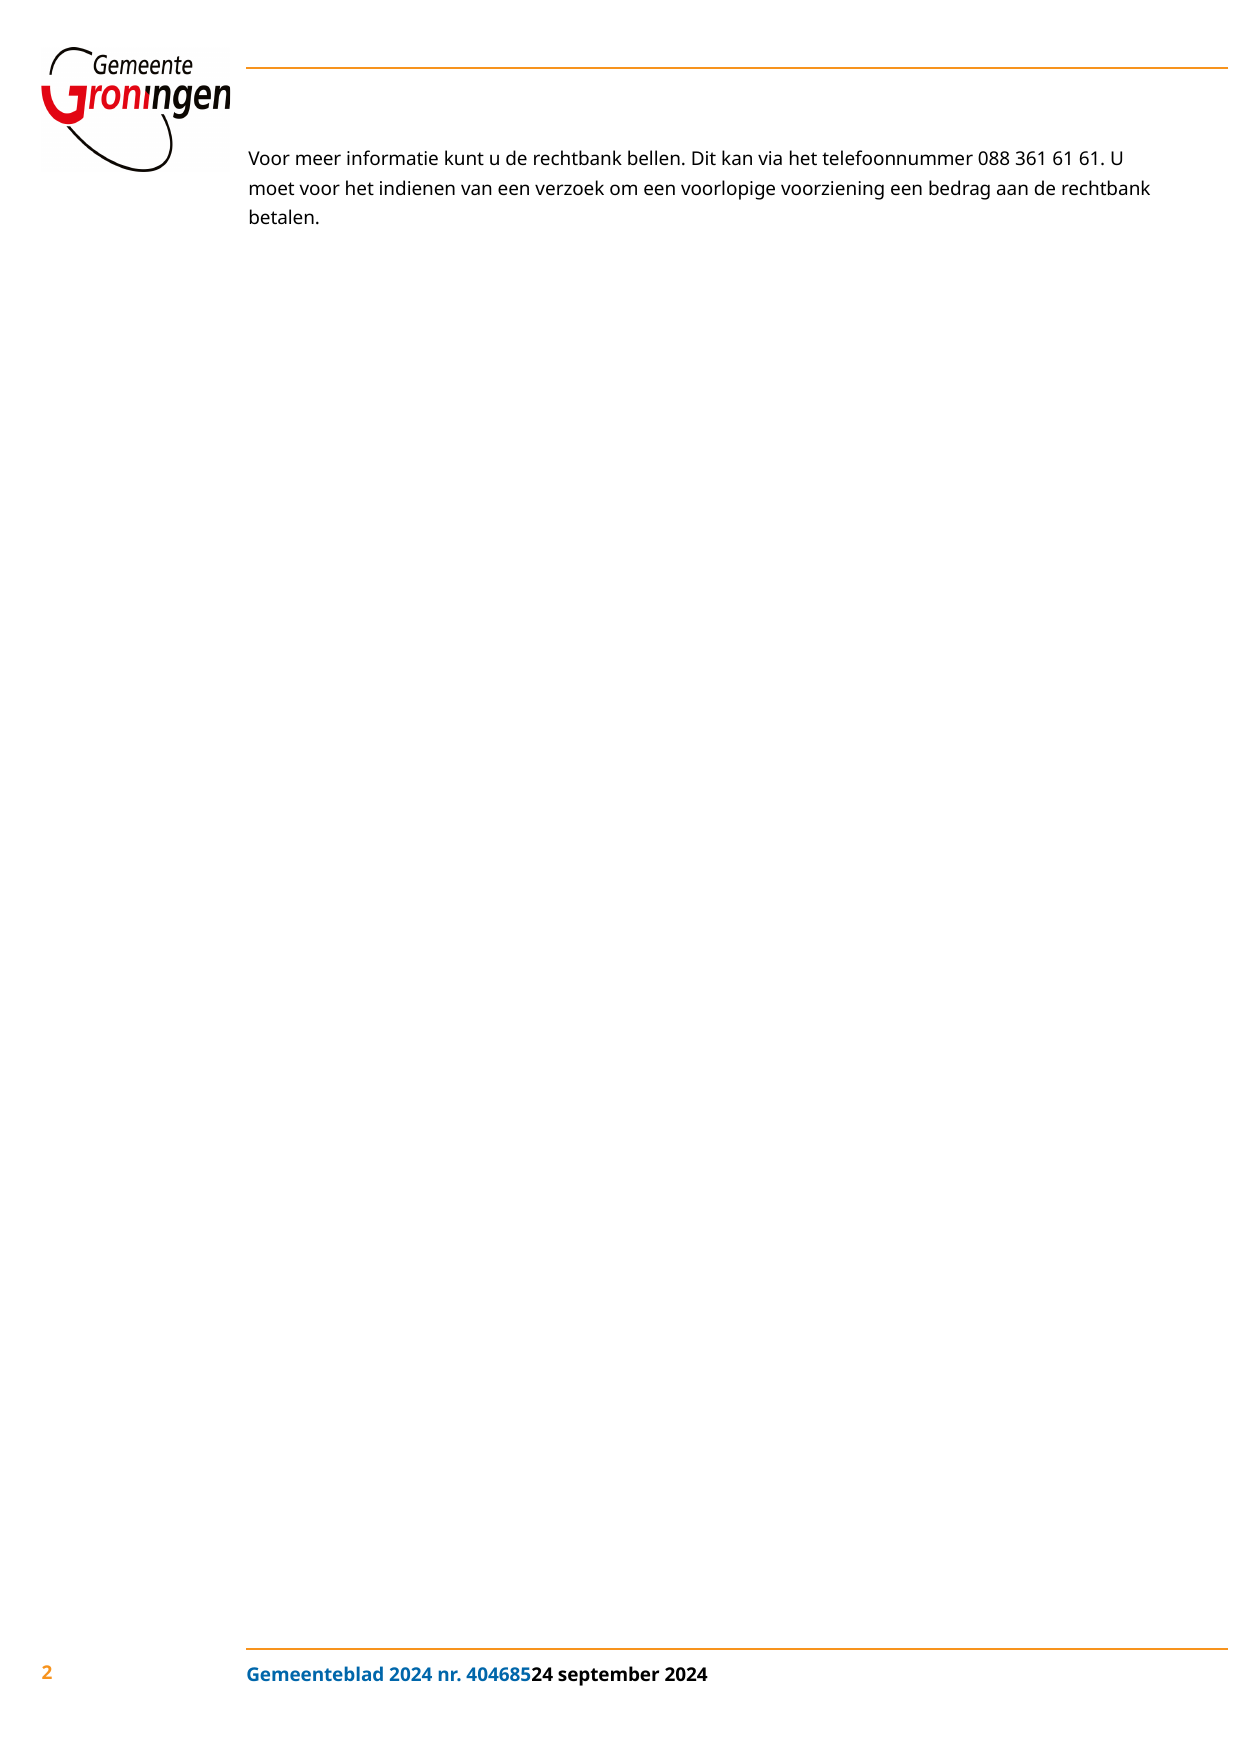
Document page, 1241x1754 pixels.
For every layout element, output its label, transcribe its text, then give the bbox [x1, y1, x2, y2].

text Voor meer informatie kunt u de rechtbank bellen. Dit kan via het telefoonnummer 088 361 61 61. U moet voor het indienen van een verzoek om een voorlopige voorziening een bedrag aan de rechtbank betalen. [248, 145, 1152, 230]
picture [41, 47, 231, 172]
